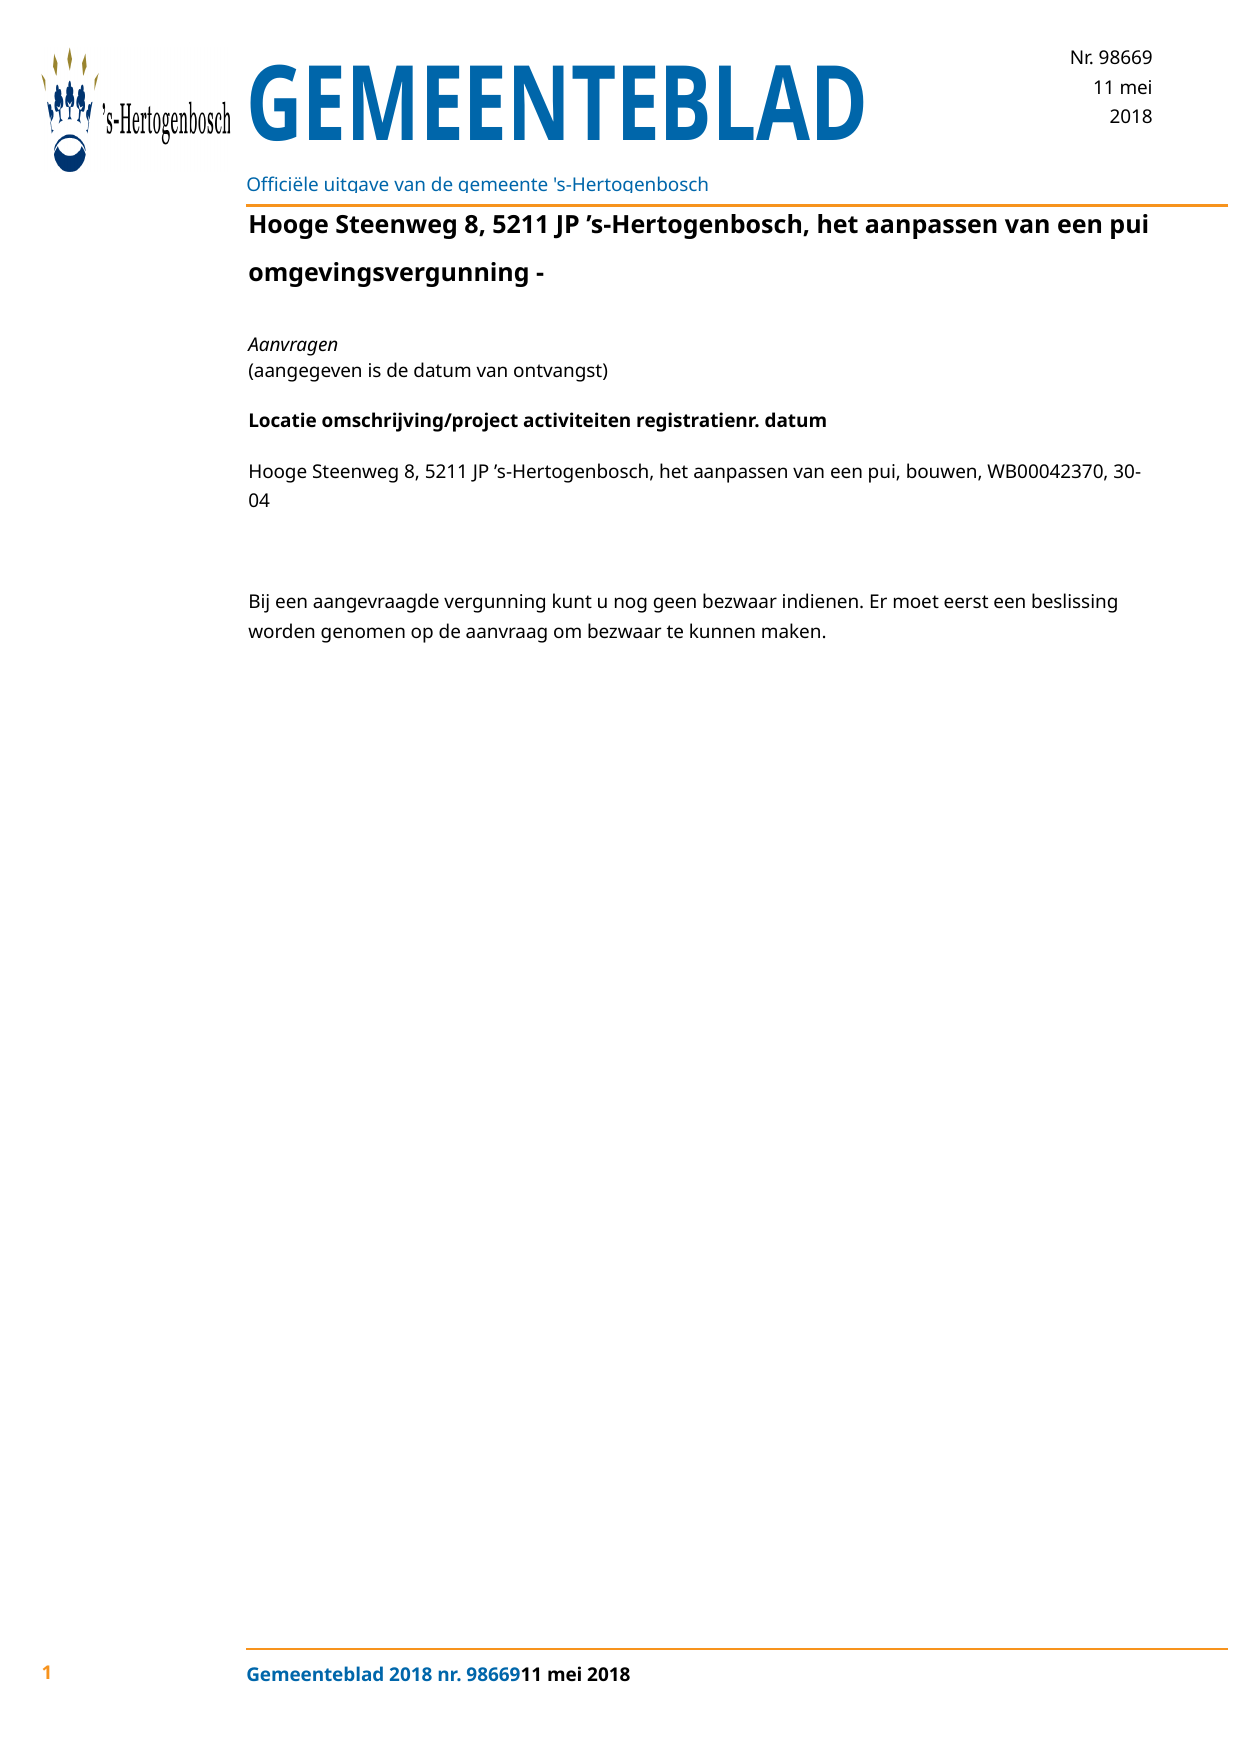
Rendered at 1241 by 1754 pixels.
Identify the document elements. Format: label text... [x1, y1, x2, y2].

picture [41, 47, 231, 172]
text Hooge Steenweg 8, 5211 JP ’s-Hertogenbosch, het aanpassen van een pui omgevingsvergunning - [248, 207, 1152, 288]
text Aanvragen [248, 331, 1152, 357]
text Bij een aangevraagde vergunning kunt u nog geen bezwaar indienen. Er moet eerst een beslissing worden genomen op de aanvraag om bezwaar te kunnen maken. [248, 588, 1152, 644]
text Locatie omschrijving/project activiteiten registratienr. datum [248, 408, 1152, 433]
text Hooge Steenweg 8, 5211 JP ’s-Hertogenbosch, het aanpassen van een pui, bouwen, WB00042370, 30-04 [248, 458, 1152, 513]
text (aangegeven is de datum van ontvangst) [248, 357, 1152, 383]
